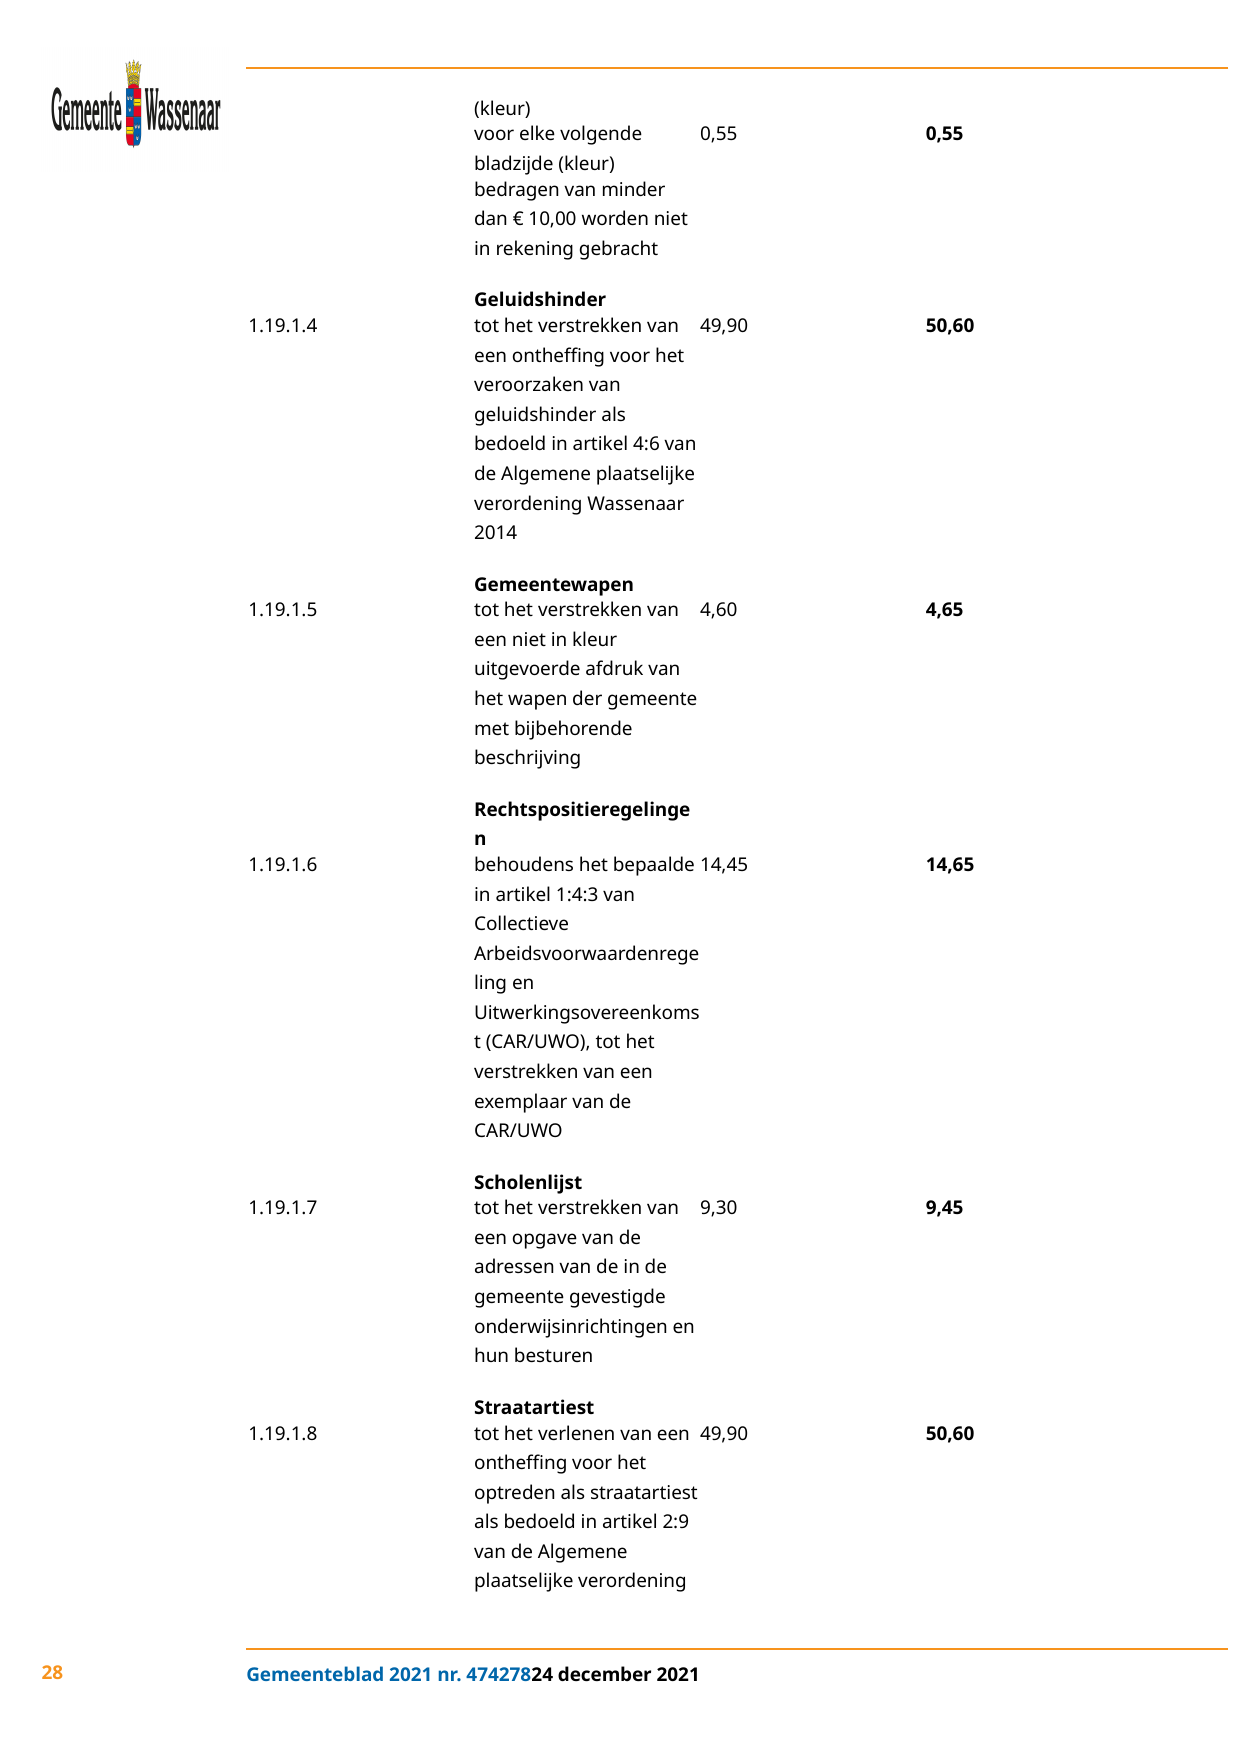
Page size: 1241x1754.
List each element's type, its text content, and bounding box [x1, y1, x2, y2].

table_cell [926, 1394, 1152, 1420]
table_cell [248, 121, 474, 176]
table_cell [700, 770, 926, 796]
table_cell 1.19.1.6 [248, 851, 474, 1143]
table_cell [474, 1143, 700, 1169]
table_cell tot het verstrekken van een niet in kleur uitgevoerde afdruk van het wapen der gemeente met bijbehorende beschrijving [474, 596, 700, 770]
table_cell [248, 1368, 474, 1394]
table_cell [248, 1169, 474, 1194]
table_cell bedragen van minder dan € 10,00 worden niet in rekening gebracht [474, 176, 700, 261]
table_cell 9,45 [926, 1195, 1152, 1368]
table_cell Geluidshinder [474, 286, 700, 312]
table_cell 9,30 [700, 1195, 926, 1368]
table_cell [926, 286, 1152, 312]
table_cell [700, 261, 926, 286]
table_cell [248, 571, 474, 596]
table_cell voor elke volgende bladzijde (kleur) [474, 121, 700, 176]
table_cell [926, 176, 1152, 261]
table_cell 4,65 [926, 596, 1152, 770]
table_cell [926, 261, 1152, 286]
table_cell [248, 95, 474, 121]
table_cell tot het verstrekken van een ontheffing voor het veroorzaken van geluidshinder als bedoeld in artikel 4:6 van de Algemene plaatselijke verordening Wassenaar 2014 [474, 312, 700, 545]
table_cell 4,60 [700, 596, 926, 770]
table_cell [926, 1368, 1152, 1394]
table_cell [926, 1169, 1152, 1194]
table_cell Scholenlijst [474, 1169, 700, 1194]
table_cell 1.19.1.5 [248, 596, 474, 770]
table_cell 1.19.1.7 [248, 1195, 474, 1368]
table_cell [926, 545, 1152, 571]
table_cell behoudens het bepaalde in artikel 1:4:3 van Collectieve Arbeidsvoorwaardenregeling en Uitwerkingsovereenkomst (CAR/UWO), tot het verstrekken van een exemplaar van de CAR/UWO [474, 851, 700, 1143]
table_cell [700, 796, 926, 851]
table_cell tot het verstrekken van een opgave van de adressen van de in de gemeente gevestigde onderwijsinrichtingen en hun besturen [474, 1195, 700, 1368]
table_cell [700, 571, 926, 596]
table_cell [248, 770, 474, 796]
table_cell [248, 261, 474, 286]
table_cell 50,60 [926, 1420, 1152, 1593]
table_cell [700, 1169, 926, 1194]
table_cell (kleur) [474, 95, 700, 121]
table_cell [700, 545, 926, 571]
table_cell [474, 1368, 700, 1394]
table_cell Straatartiest [474, 1394, 700, 1420]
table_cell 14,65 [926, 851, 1152, 1143]
table_cell [926, 796, 1152, 851]
table_cell [474, 770, 700, 796]
table_cell 1.19.1.4 [248, 312, 474, 545]
table_cell 49,90 [700, 1420, 926, 1593]
table_cell [700, 176, 926, 261]
table_cell [248, 796, 474, 851]
table_cell [248, 1394, 474, 1420]
table_cell [474, 261, 700, 286]
table_cell 50,60 [926, 312, 1152, 545]
picture [41, 47, 231, 172]
table_cell [248, 545, 474, 571]
table_cell [926, 95, 1152, 121]
table_cell [700, 1368, 926, 1394]
table_cell [700, 286, 926, 312]
table_cell [700, 95, 926, 121]
table_cell 0,55 [700, 121, 926, 176]
table_cell Rechtspositieregelingen [474, 796, 700, 851]
table_cell 14,45 [700, 851, 926, 1143]
table_cell [926, 571, 1152, 596]
table_cell 49,90 [700, 312, 926, 545]
table_cell [700, 1394, 926, 1420]
table_cell [248, 176, 474, 261]
table_cell [926, 770, 1152, 796]
table_cell 0,55 [926, 121, 1152, 176]
table_cell [248, 286, 474, 312]
table_cell [248, 1143, 474, 1169]
table_cell [700, 1143, 926, 1169]
table_cell tot het verlenen van een ontheffing voor het optreden als straatartiest als bedoeld in artikel 2:9 van de Algemene plaatselijke verordening [474, 1420, 700, 1593]
table_cell 1.19.1.8 [248, 1420, 474, 1593]
table_cell [474, 545, 700, 571]
table_cell [926, 1143, 1152, 1169]
table_cell Gemeentewapen [474, 571, 700, 596]
